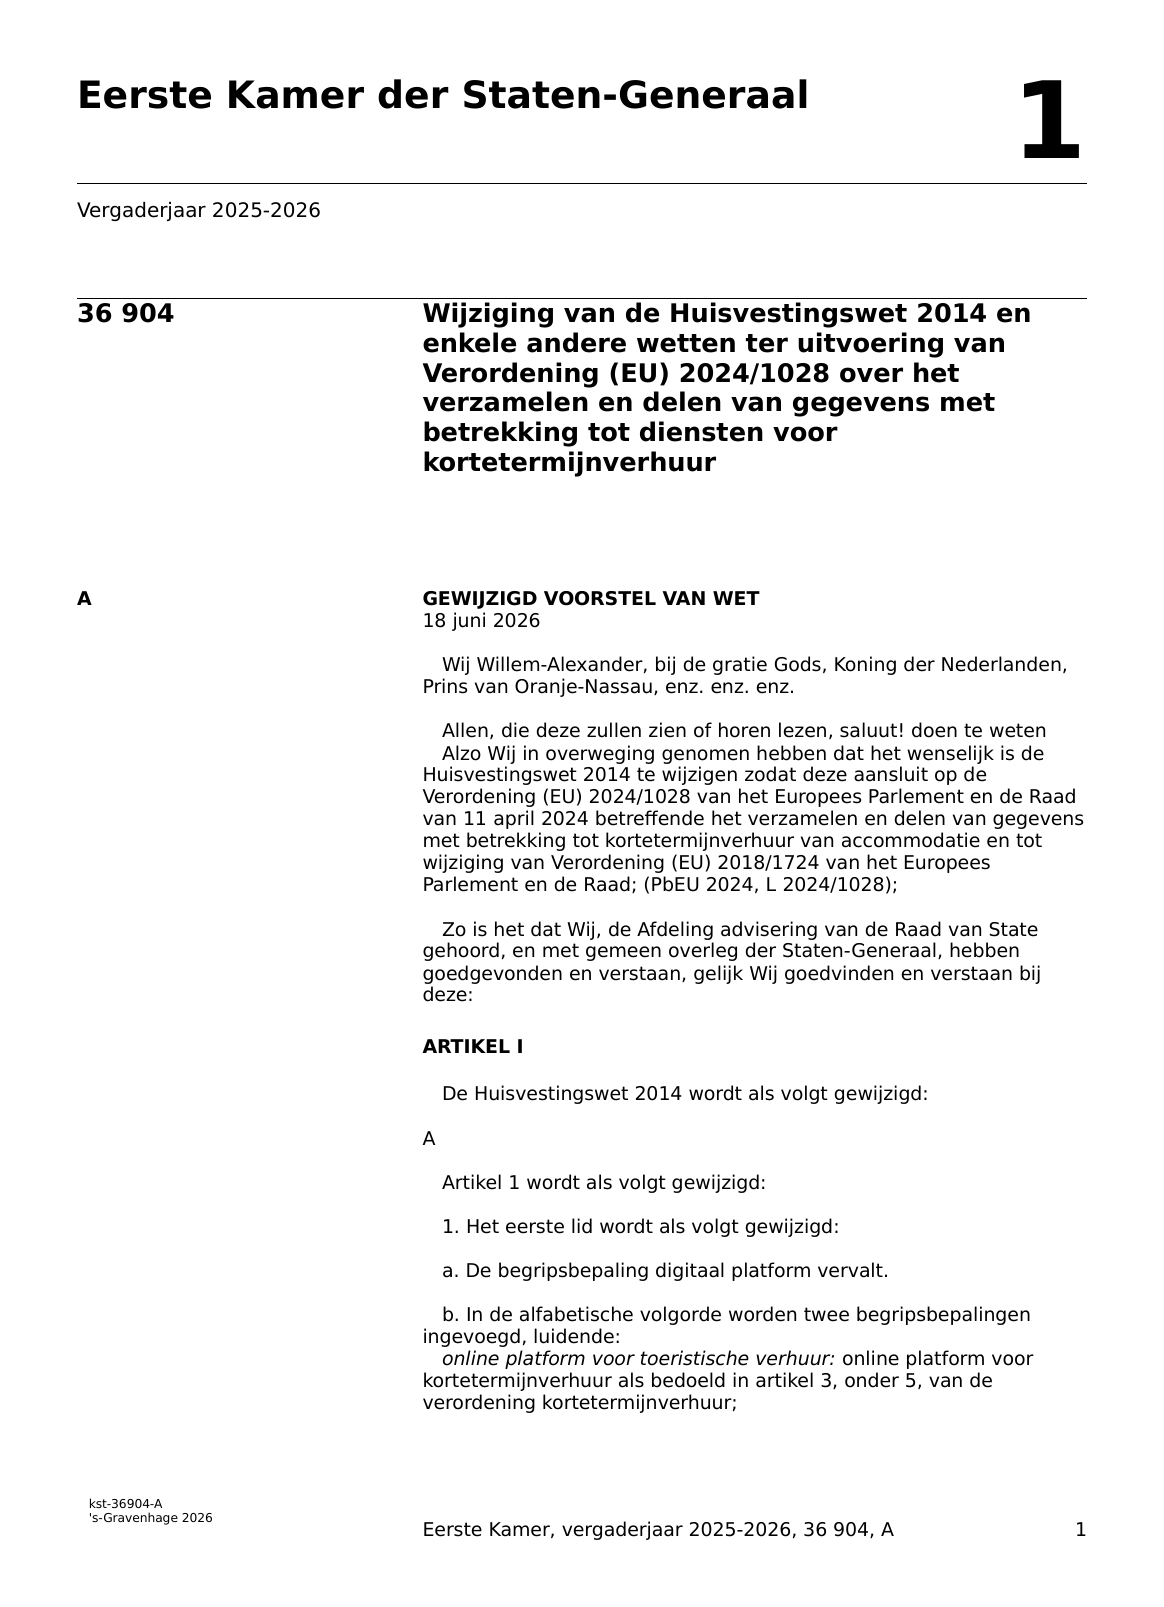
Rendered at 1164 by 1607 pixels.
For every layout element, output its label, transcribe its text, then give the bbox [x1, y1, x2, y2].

text A [422, 1127, 1087, 1149]
subtitle ARTIKEL I [422, 1036, 1087, 1058]
table_header Eerste Kamer der Staten-Generaal [77, 59, 886, 183]
text Allen, die deze zullen zien of horen lezen, saluut! doen te weten [422, 720, 1087, 742]
table_cell Vergaderjaar 2025-2026 [77, 184, 1087, 298]
text Wij Willem-Alexander, bij de gratie Gods, Koning der Nederlanden, Prins van Oranje-Nassau, enz. enz. enz. [422, 654, 1087, 698]
text De Huisvestingswet 2014 wordt als volgt gewijzigd: [422, 1083, 1087, 1105]
text online platform voor toeristische verhuur: online platform voor kortetermijnverhuur als bedoeld in artikel 3, onder 5, van de verordening kortetermijnverhuur; [422, 1348, 1087, 1414]
text a. De begripsbepaling digitaal platform vervalt. [422, 1260, 1087, 1282]
text 18 juni 2026 [422, 610, 1087, 632]
text Zo is het dat Wij, de Afdeling advisering van de Raad van State gehoord, en met gemeen overleg der Staten-Generaal, hebben goedgevonden en verstaan, gelijk Wij goedvinden en verstaan bij deze: [422, 918, 1087, 1006]
subtitle 36 904 Wijziging van de Huisvestingswet 2014 en enkele andere wetten ter uitvoering van Verordening (EU) 2024/1028 over het verzamelen en delen van gegevens met betrekking tot diensten voor kortetermijnverhuur [77, 299, 1087, 477]
text b. In de alfabetische volgorde worden twee begripsbepalingen ingevoegd, luidende: [422, 1304, 1087, 1348]
text Artikel 1 wordt als volgt gewijzigd: [422, 1172, 1087, 1194]
text Alzo Wij in overweging genomen hebben dat het wenselijk is de Huisvestingswet 2014 te wijzigen zodat deze aansluit op de Verordening (EU) 2024/1028 van het Europees Parlement en de Raad van 11 april 2024 betreffende het verzamelen en delen van gegevens met betrekking tot kortetermijnverhuur van accommodatie en tot wijziging van Verordening (EU) 2018/1724 van het Europees Parlement en de Raad; (PbEU 2024, L 2024/1028); [422, 742, 1087, 896]
table_header 1 [886, 59, 1087, 183]
subtitle A GEWIJZIGD VOORSTEL VAN WET [77, 588, 1087, 610]
text kst-36904-A [88, 1497, 323, 1511]
text 1. Het eerste lid wordt als volgt gewijzigd: [422, 1216, 1087, 1238]
text 's-Gravenhage 2026 [88, 1511, 323, 1525]
